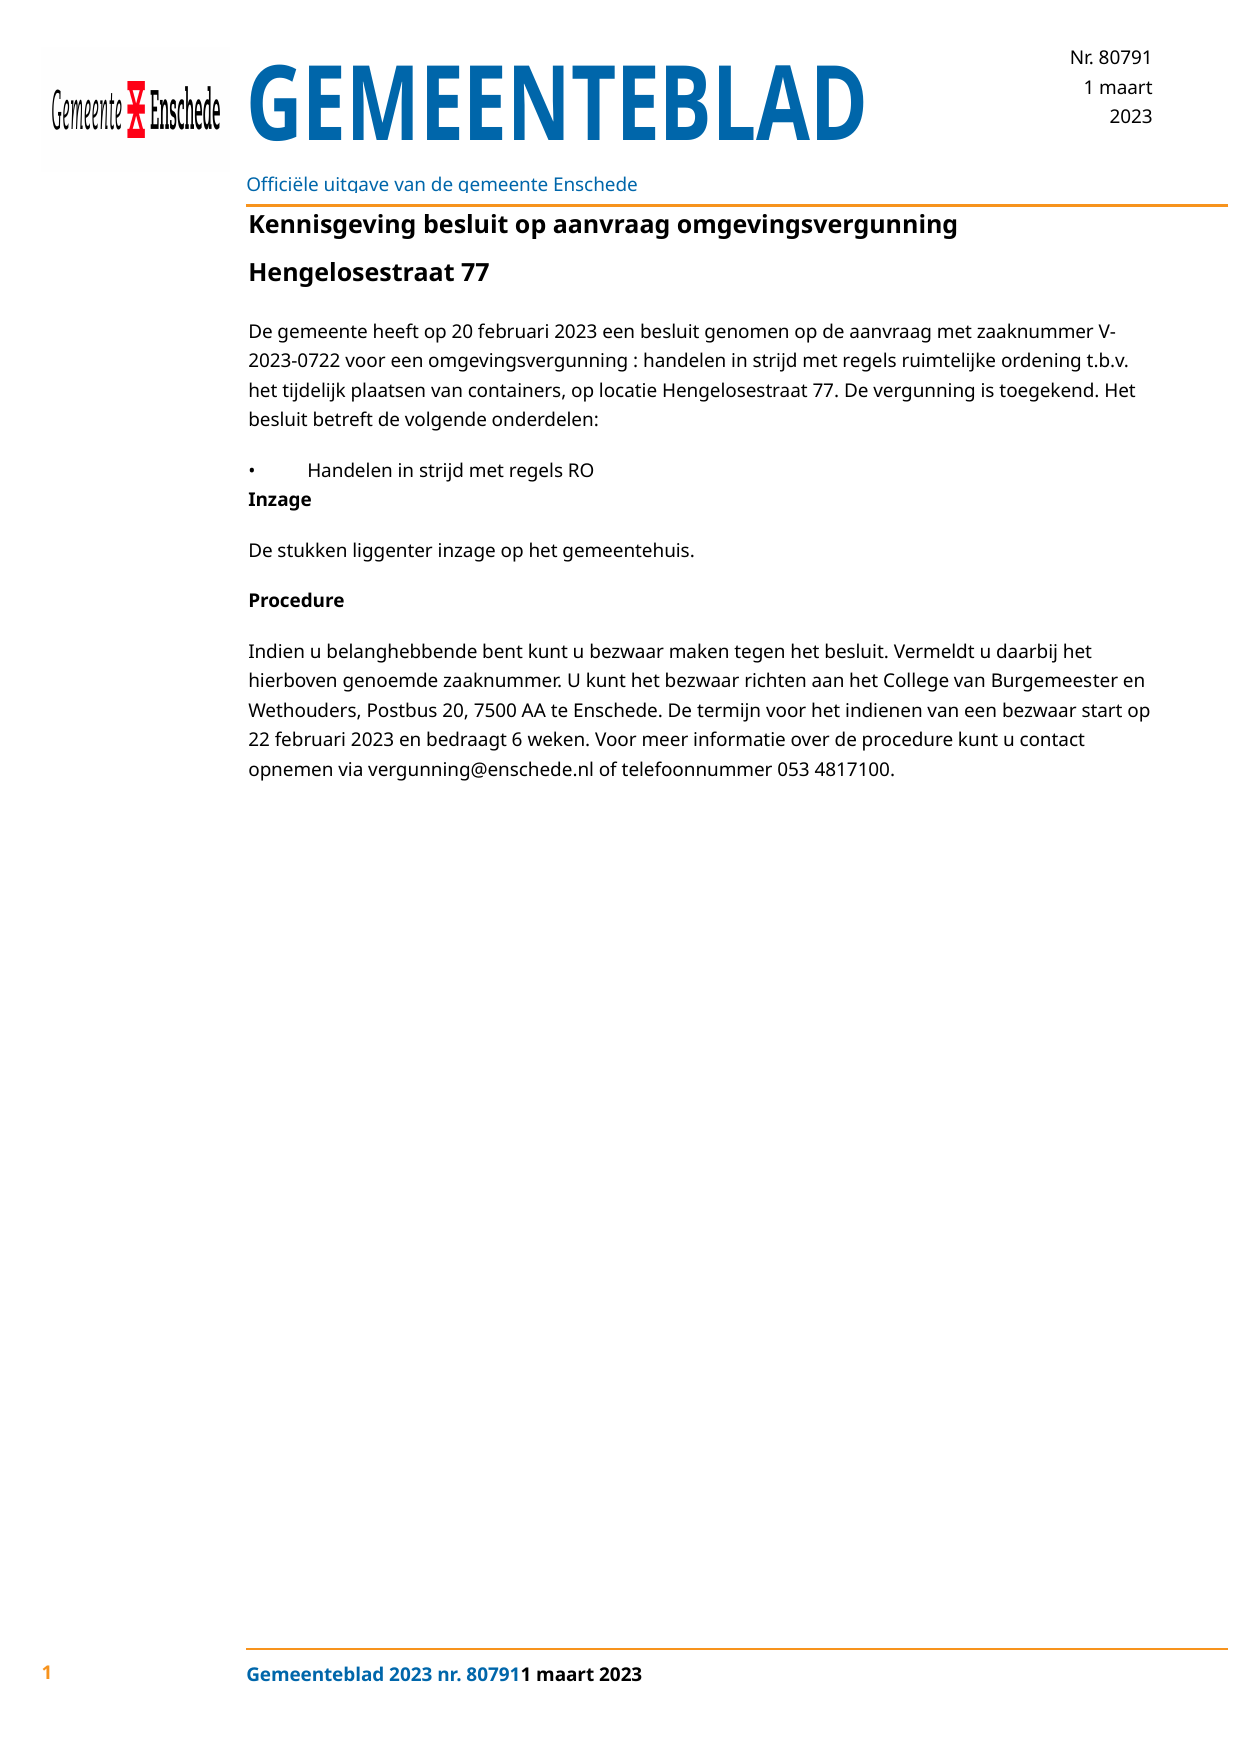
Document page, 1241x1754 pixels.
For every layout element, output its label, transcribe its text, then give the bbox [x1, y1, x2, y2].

picture [41, 47, 231, 172]
text Kennisgeving besluit op aanvraag omgevingsvergunning Hengelosestraat 77 [248, 207, 1152, 288]
text De stukken liggenter inzage op het gemeentehuis. [248, 537, 1152, 563]
text De gemeente heeft op 20 februari 2023 een besluit genomen op de aanvraag met zaaknummer V-2023-0722 voor een omgevingsvergunning : handelen in strijd met regels ruimtelijke ordening t.b.v. het tijdelijk plaatsen van containers, op locatie Hengelosestraat 77. De vergunning is toegekend. Het besluit betreft de volgende onderdelen: [248, 318, 1152, 432]
text Indien u belanghebbende bent kunt u bezwaar maken tegen het besluit. Vermeldt u daarbij het hierboven genoemde zaaknummer. U kunt het bezwaar richten aan het College van Burgemees­ter en Wethouders, Postbus 20, 7500 AA te Enschede. De termijn voor het indienen van een bezwaar start op 22 februari 2023 en bedraagt 6 weken. Voor meer informatie over de procedure kunt u contact opnemen via vergunning@enschede.nl of telefoonnummer 053 4817100. [248, 638, 1152, 782]
text Procedure [248, 587, 1152, 613]
list Handelen in strijd met regels RO [248, 457, 1152, 483]
text Inzage [248, 487, 1152, 512]
